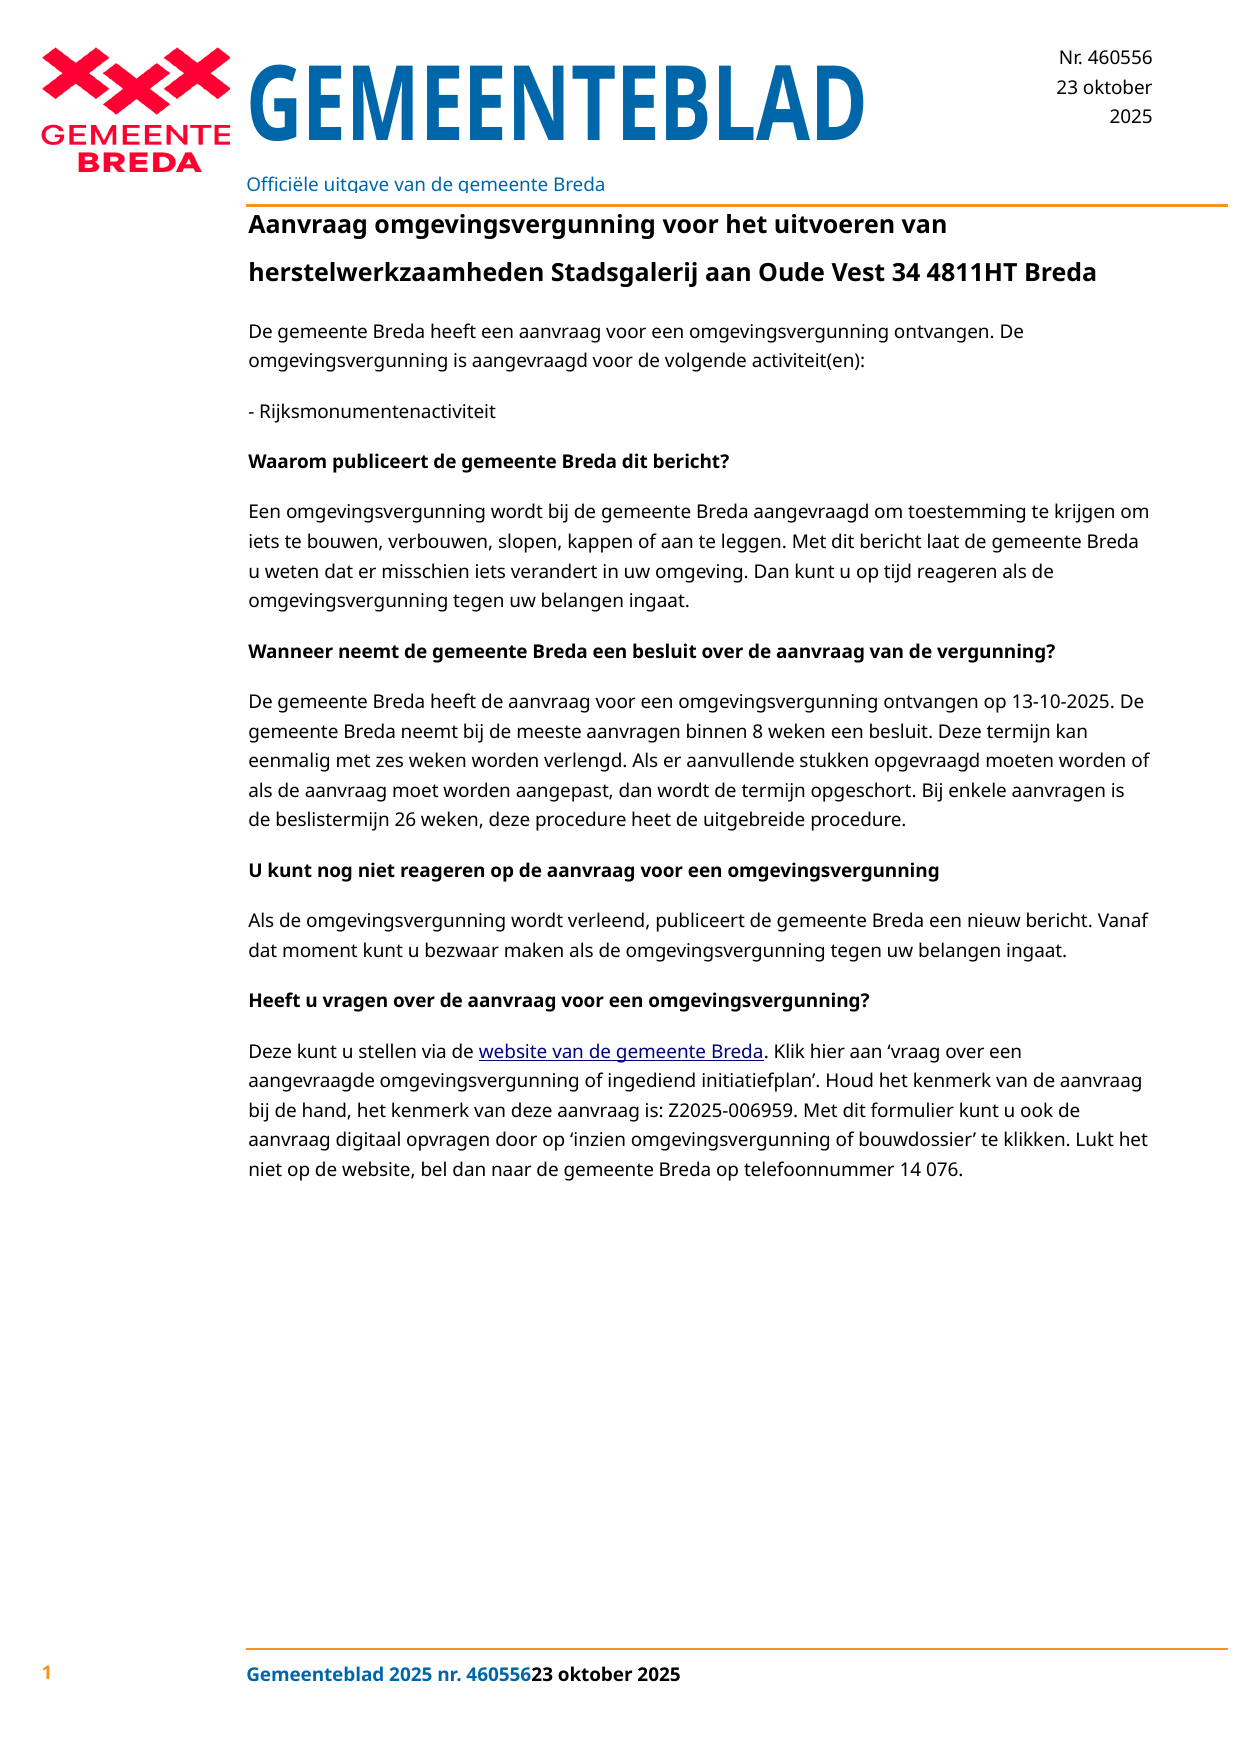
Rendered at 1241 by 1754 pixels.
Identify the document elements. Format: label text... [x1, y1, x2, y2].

text U kunt nog niet reageren op de aanvraag voor een omgevingsvergunning [248, 857, 1152, 883]
text Aanvraag omgevingsvergunning voor het uitvoeren van herstelwerkzaamheden Stadsgalerij aan Oude Vest 34 4811HT Breda [248, 207, 1152, 288]
text De gemeente Breda heeft een aanvraag voor een omgevingsvergunning ontvangen. De omgevingsvergunning is aangevraagd voor de volgende activiteit(en): [248, 318, 1152, 373]
text Als de omgevingsvergunning wordt verleend, publiceert de gemeente Breda een nieuw bericht. Vanaf dat moment kunt u bezwaar maken als de omgevingsvergunning tegen uw belangen ingaat. [248, 907, 1152, 963]
text Heeft u vragen over de aanvraag voor een omgevingsvergunning? [248, 987, 1152, 1013]
text De gemeente Breda heeft de aanvraag voor een omgevingsvergunning ontvangen op 13-10-2025. De gemeente Breda neemt bij de meeste aanvragen binnen 8 weken een besluit. Deze termijn kan eenmalig met zes weken worden verlengd. Als er aanvullende stukken opgevraagd moeten worden of als de aanvraag moet worden aangepast, dan wordt de termijn opgeschort. Bij enkele aanvragen is de beslistermijn 26 weken, deze procedure heet de uitgebreide procedure. [248, 688, 1152, 832]
picture [41, 47, 231, 172]
text - Rijksmonumentenactiviteit [248, 398, 1152, 424]
text Waarom publiceert de gemeente Breda dit bericht? [248, 448, 1152, 474]
text Deze kunt u stellen via de website van de gemeente Breda. Klik hier aan ‘vraag over een aangevraagde omgevingsvergunning of ingediend initiatiefplan’. Houd het kenmerk van de aanvraag bij de hand, het kenmerk van deze aanvraag is: Z2025-006959. Met dit formulier kunt u ook de aanvraag digitaal opvragen door op ‘inzien omgevingsvergunning of bouwdossier’ te klikken. Lukt het niet op de website, bel dan naar de gemeente Breda op telefoonnummer 14 076. [248, 1038, 1152, 1182]
text Een omgevingsvergunning wordt bij de gemeente Breda aangevraagd om toestemming te krijgen om iets te bouwen, verbouwen, slopen, kappen of aan te leggen. Met dit bericht laat de gemeente Breda u weten dat er misschien iets verandert in uw omgeving. Dan kunt u op tijd reageren als de omgevingsvergunning tegen uw belangen ingaat. [248, 499, 1152, 613]
text Wanneer neemt de gemeente Breda een besluit over de aanvraag van de vergunning? [248, 638, 1152, 664]
